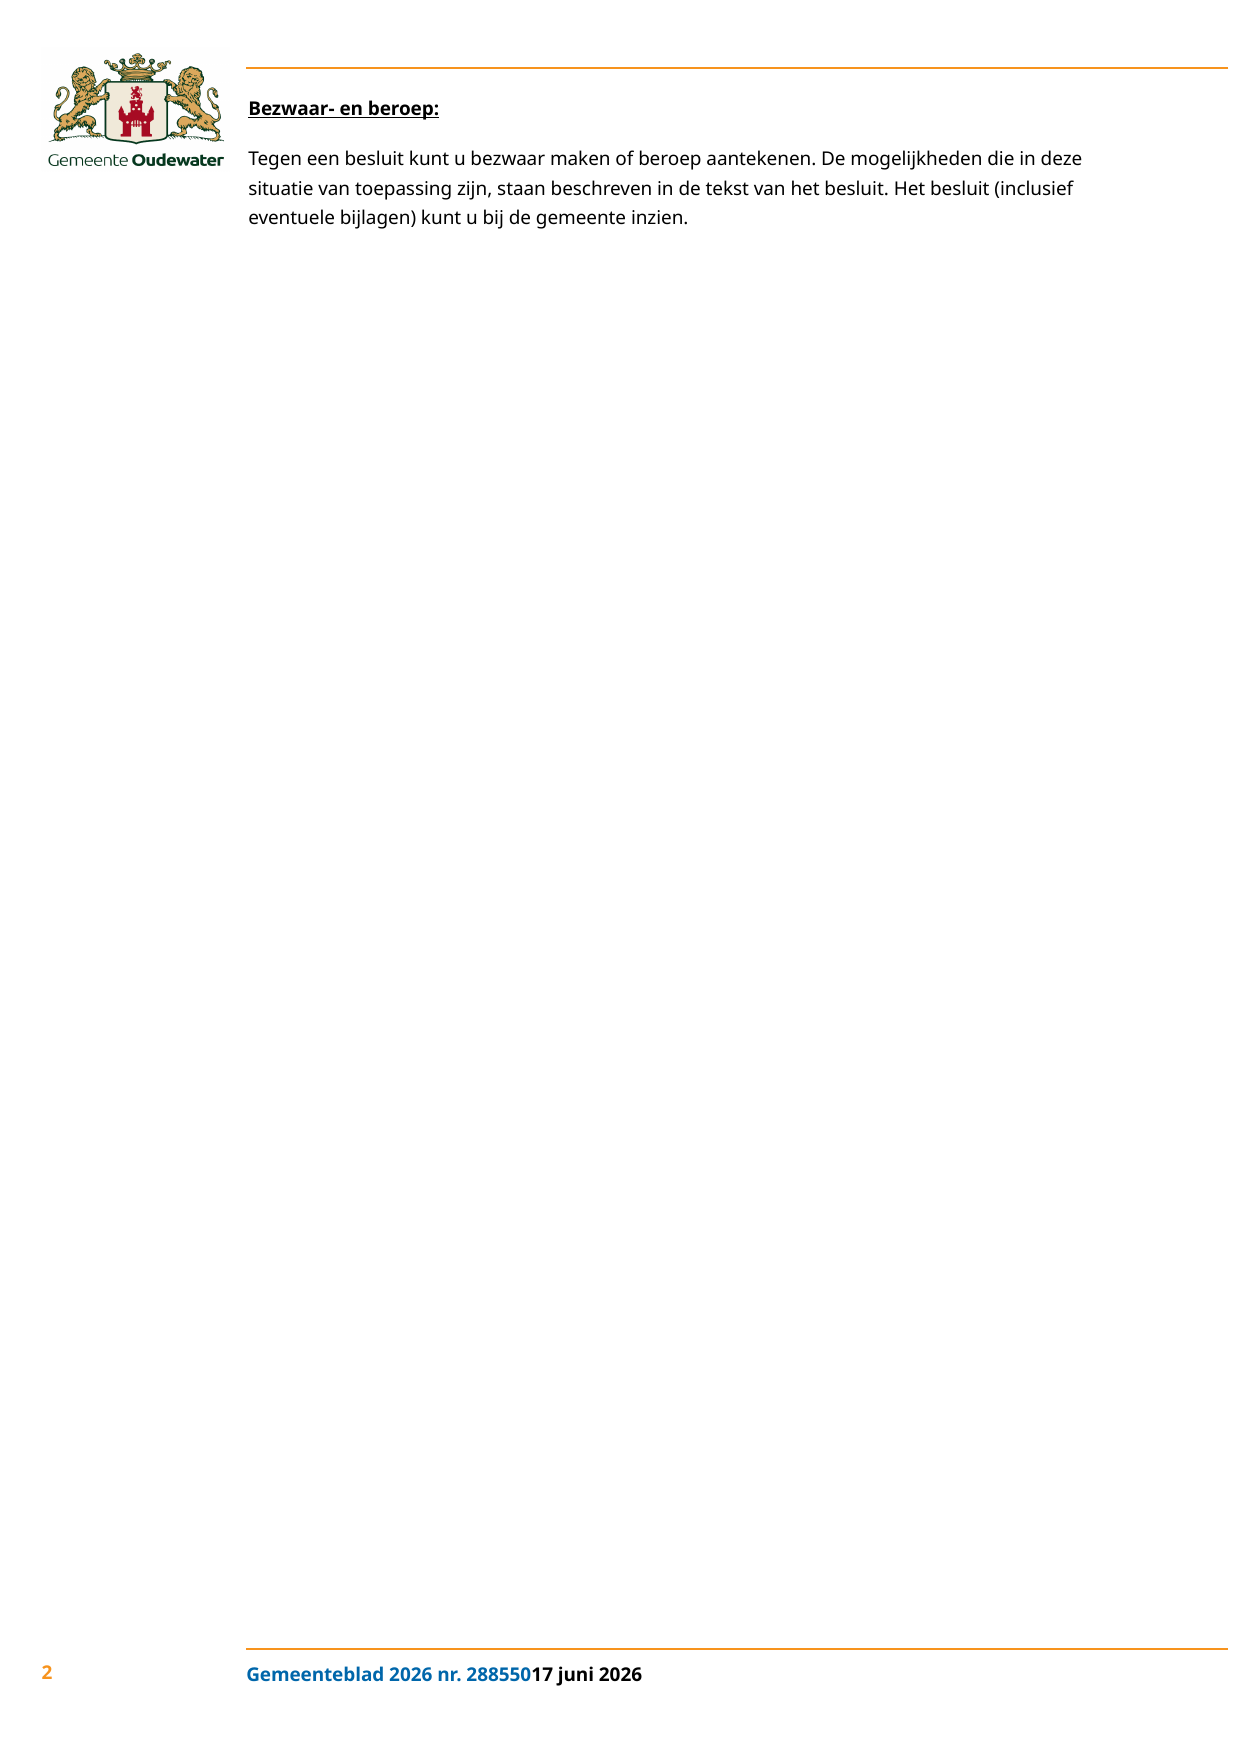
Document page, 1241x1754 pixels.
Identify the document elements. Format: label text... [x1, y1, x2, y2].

text Bezwaar- en beroep: [248, 95, 1152, 121]
text Tegen een besluit kunt u bezwaar maken of beroep aantekenen. De mogelijkheden die in deze situatie van toepassing zijn, staan beschreven in de tekst van het besluit. Het besluit (inclusief eventuele bijlagen) kunt u bij de gemeente inzien. [248, 145, 1152, 230]
picture [41, 47, 231, 172]
